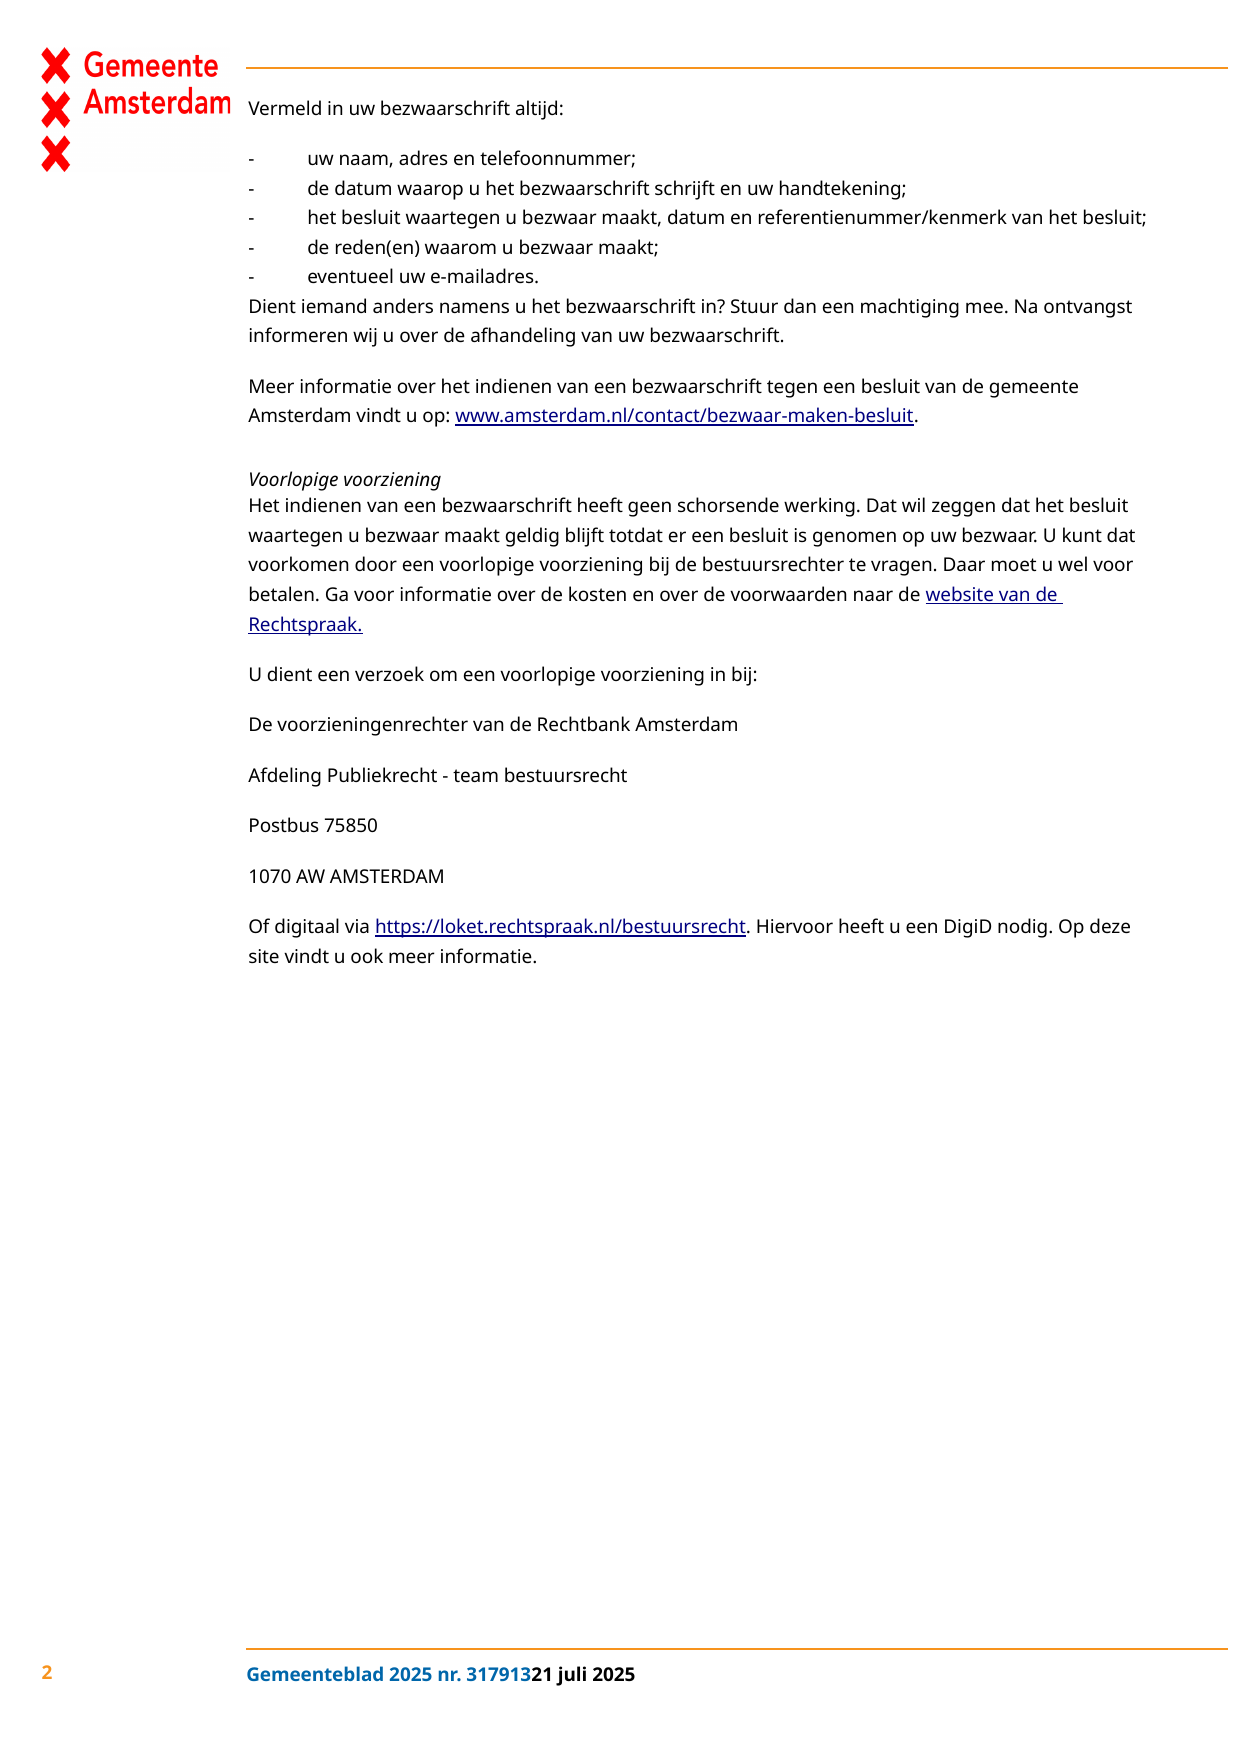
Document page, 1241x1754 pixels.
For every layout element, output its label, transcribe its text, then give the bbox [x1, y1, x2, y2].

list uw naam, adres en telefoonnummer; [248, 145, 1152, 171]
text De voorzieningenrechter van de Rechtbank Amsterdam [248, 712, 1152, 737]
text Het indienen van een bezwaarschrift heeft geen schorsende werking. Dat wil zeggen dat het besluit waartegen u bezwaar maakt geldig blijft totdat er een besluit is genomen op uw bezwaar. U kunt dat voorkomen door een voorlopige voorziening bij de bestuursrechter te vragen. Daar moet u wel voor betalen. Ga voor informatie over de kosten en over de voorwaarden naar de website van de Rechtspraak. [248, 492, 1152, 636]
picture [41, 47, 231, 172]
text 1070 AW AMSTERDAM [248, 863, 1152, 888]
list het besluit waartegen u bezwaar maakt, datum en referentienummer/kenmerk van het besluit; [248, 204, 1152, 230]
text Voorlopige voorziening [248, 467, 1152, 492]
text Dient iemand anders namens u het bezwaarschrift in? Stuur dan een machtiging mee. Na ontvangst informeren wij u over de afhandeling van uw bezwaarschrift. [248, 293, 1152, 348]
text Meer informatie over het indienen van een bezwaarschrift tegen een besluit van de gemeente Amsterdam vindt u op: www.amsterdam.nl/contact/bezwaar-maken-besluit. [248, 373, 1152, 428]
text Vermeld in uw bezwaarschrift altijd: [248, 95, 1152, 121]
text Of digitaal via https://loket.rechtspraak.nl/bestuursrecht. Hiervoor heeft u een DigiD nodig. Op deze site vindt u ook meer informatie. [248, 913, 1152, 968]
text Afdeling Publiekrecht - team bestuursrecht [248, 762, 1152, 788]
text U dient een verzoek om een voorlopige voorziening in bij: [248, 661, 1152, 687]
text Postbus 75850 [248, 812, 1152, 838]
list de reden(en) waarom u bezwaar maakt; [248, 234, 1152, 260]
list de datum waarop u het bezwaarschrift schrijft en uw handtekening; [248, 175, 1152, 201]
list eventueel uw e-mailadres. [248, 263, 1152, 289]
